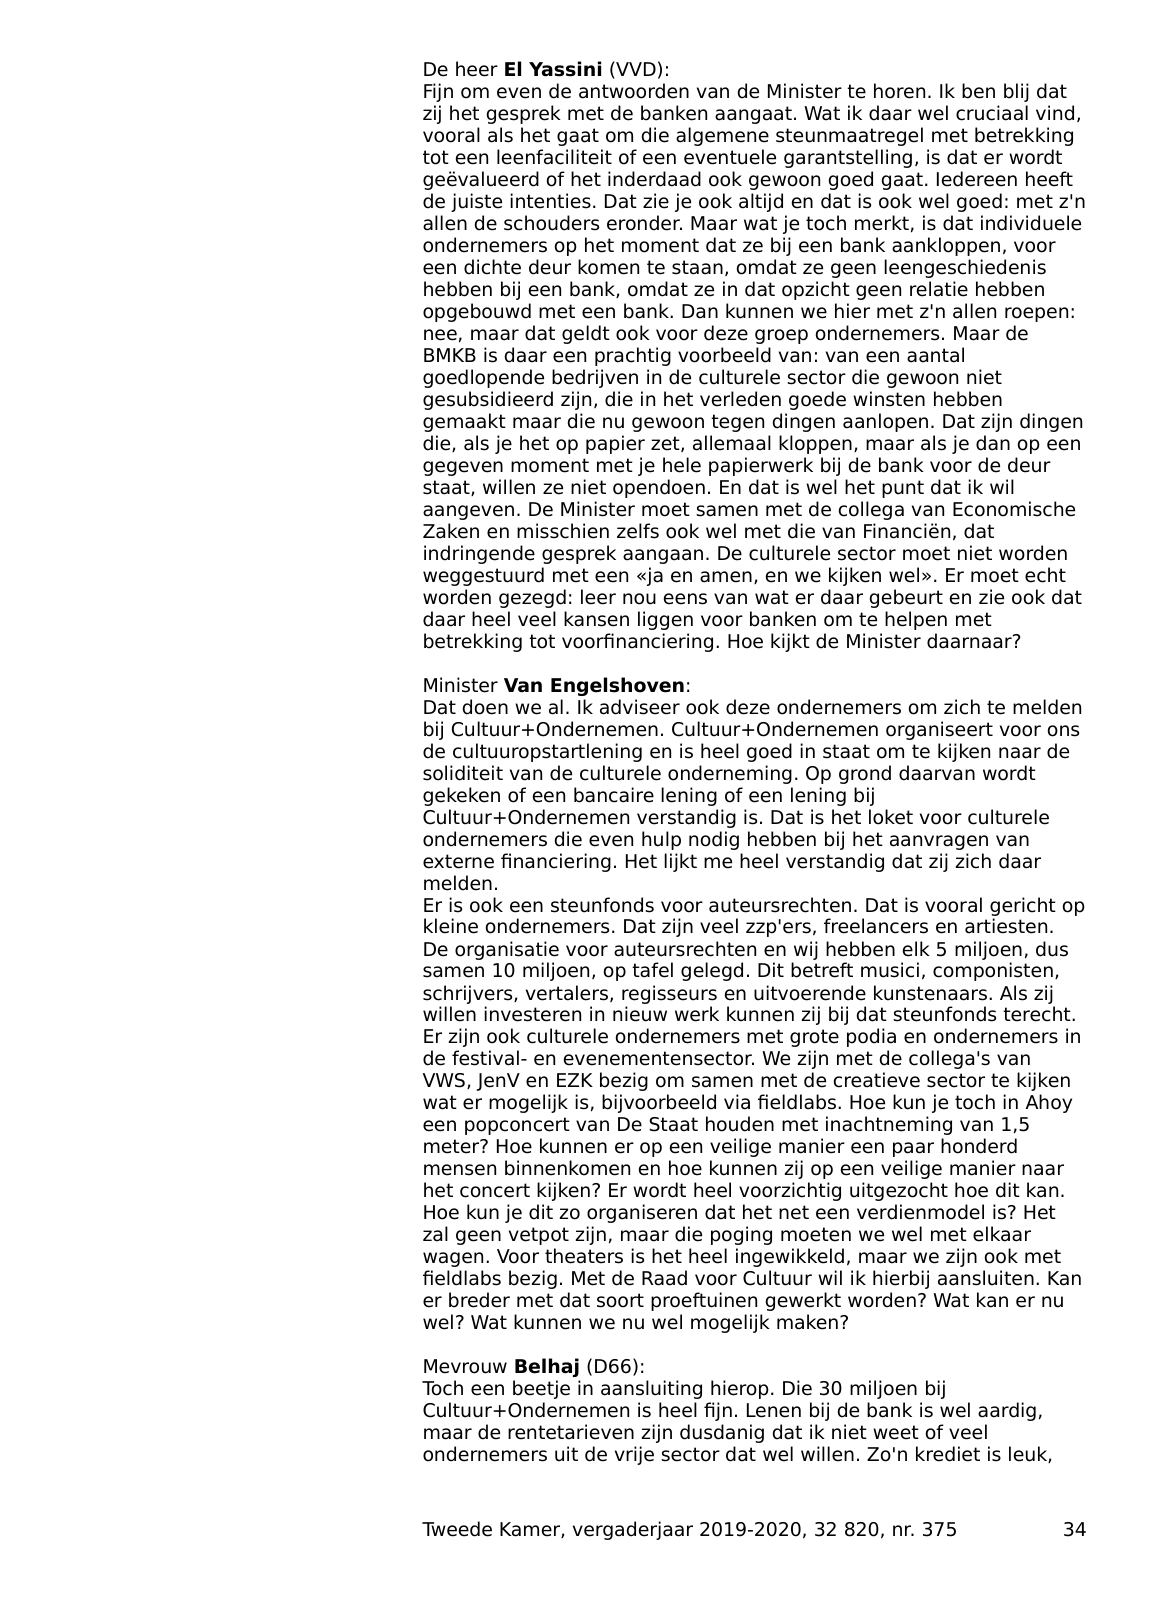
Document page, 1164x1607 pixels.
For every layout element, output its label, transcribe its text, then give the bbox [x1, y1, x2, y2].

text Dat doen we al. Ik adviseer ook deze ondernemers om zich te melden bij Cultuur+Ondernemen. Cultuur+Ondernemen organiseert voor ons de cultuuropstartlening en is heel goed in staat om te kijken naar de soliditeit van de culturele onderneming. Op grond daarvan wordt gekeken of een bancaire lening of een lening bij Cultuur+Ondernemen verstandig is. Dat is het loket voor culturele ondernemers die even hulp nodig hebben bij het aanvragen van externe financiering. Het lijkt me heel verstandig dat zij zich daar melden. [422, 697, 1087, 894]
text De heer El Yassini (VVD): [422, 59, 1087, 81]
text Minister Van Engelshoven: [422, 675, 1087, 697]
text Er zijn ook culturele ondernemers met grote podia en ondernemers in de festival- en evenementensector. We zijn met de collega's van VWS, JenV en EZK bezig om samen met de creatieve sector te kijken wat er mogelijk is, bijvoorbeeld via fieldlabs. Hoe kun je toch in Ahoy een popconcert van De Staat houden met inachtneming van 1,5 meter? Hoe kunnen er op een veilige manier een paar honderd mensen binnenkomen en hoe kunnen zij op een veilige manier naar het concert kijken? Er wordt heel voorzichtig uitgezocht hoe dit kan. Hoe kun je dit zo organiseren dat het net een verdienmodel is? Het zal geen vetpot zijn, maar die poging moeten we wel met elkaar wagen. Voor theaters is het heel ingewikkeld, maar we zijn ook met fieldlabs bezig. Met de Raad voor Cultuur wil ik hierbij aansluiten. Kan er breder met dat soort proeftuinen gewerkt worden? Wat kan er nu wel? Wat kunnen we nu wel mogelijk maken? [422, 1026, 1087, 1334]
text Er is ook een steunfonds voor auteursrechten. Dat is vooral gericht op kleine ondernemers. Dat zijn veel zzp'ers, freelancers en artiesten. De organisatie voor auteursrechten en wij hebben elk 5 miljoen, dus samen 10 miljoen, op tafel gelegd. Dit betreft musici, componisten, schrijvers, vertalers, regisseurs en uitvoerende kunstenaars. Als zij willen investeren in nieuw werk kunnen zij bij dat steunfonds terecht. [422, 894, 1087, 1026]
text Fijn om even de antwoorden van de Minister te horen. Ik ben blij dat zij het gesprek met de banken aangaat. Wat ik daar wel cruciaal vind, vooral als het gaat om die algemene steunmaatregel met betrekking tot een leenfaciliteit of een eventuele garantstelling, is dat er wordt geëvalueerd of het inderdaad ook gewoon goed gaat. Iedereen heeft de juiste intenties. Dat zie je ook altijd en dat is ook wel goed: met z'n allen de schouders eronder. Maar wat je toch merkt, is dat individuele ondernemers op het moment dat ze bij een bank aankloppen, voor een dichte deur komen te staan, omdat ze geen leengeschiedenis hebben bij een bank, omdat ze in dat opzicht geen relatie hebben opgebouwd met een bank. Dan kunnen we hier met z'n allen roepen: nee, maar dat geldt ook voor deze groep ondernemers. Maar de BMKB is daar een prachtig voorbeeld van: van een aantal goedlopende bedrijven in de culturele sector die gewoon niet gesubsidieerd zijn, die in het verleden goede winsten hebben gemaakt maar die nu gewoon tegen dingen aanlopen. Dat zijn dingen die, als je het op papier zet, allemaal kloppen, maar als je dan op een gegeven moment met je hele papierwerk bij de bank voor de deur staat, willen ze niet opendoen. En dat is wel het punt dat ik wil aangeven. De Minister moet samen met de collega van Economische Zaken en misschien zelfs ook wel met die van Financiën, dat indringende gesprek aangaan. De culturele sector moet niet worden weggestuurd met een «ja en amen, en we kijken wel». Er moet echt worden gezegd: leer nou eens van wat er daar gebeurt en zie ook dat daar heel veel kansen liggen voor banken om te helpen met betrekking tot voorfinanciering. Hoe kijkt de Minister daarnaar? [422, 81, 1087, 652]
text Toch een beetje in aansluiting hierop. Die 30 miljoen bij Cultuur+Ondernemen is heel fijn. Lenen bij de bank is wel aardig, maar de rentetarieven zijn dusdanig dat ik niet weet of veel ondernemers uit de vrije sector dat wel willen. Zo'n krediet is leuk, [422, 1378, 1087, 1466]
text Mevrouw Belhaj (D66): [422, 1356, 1087, 1378]
